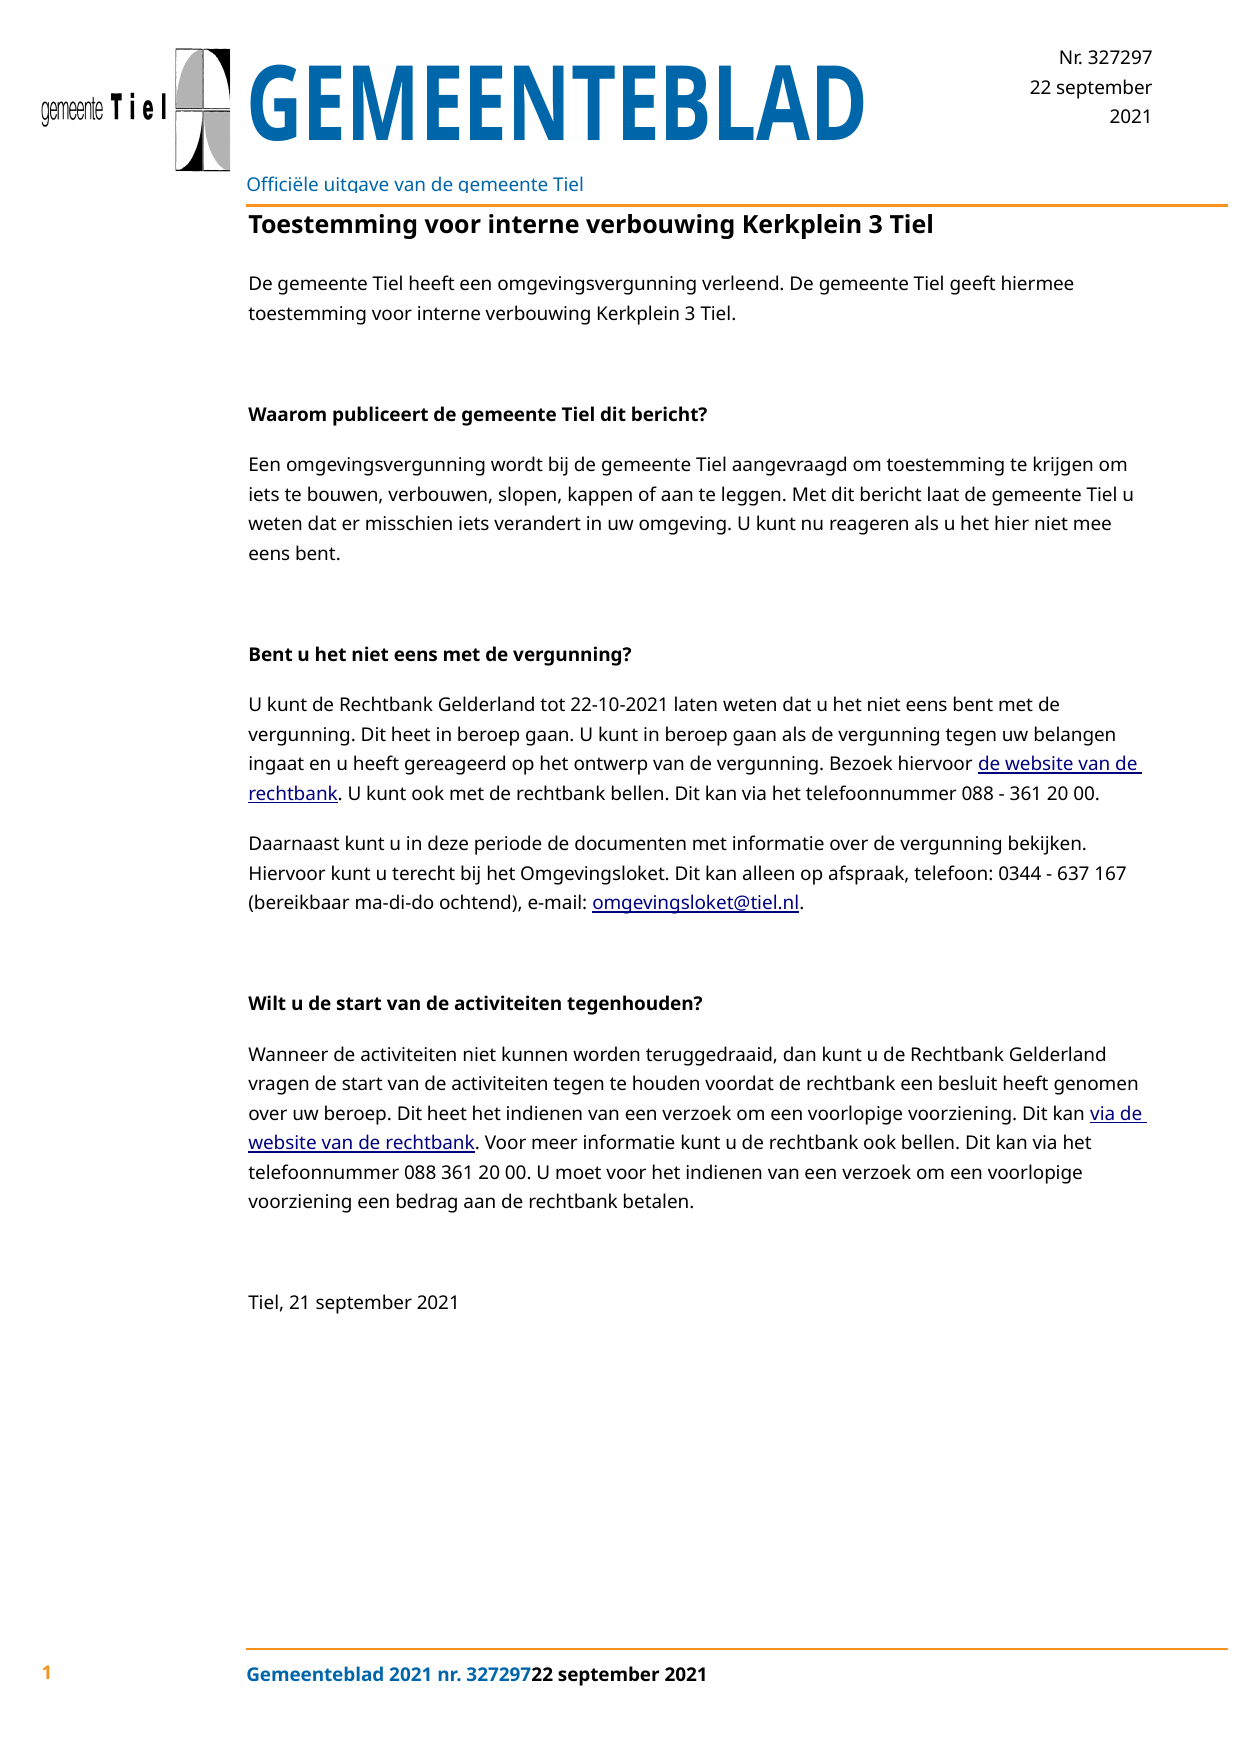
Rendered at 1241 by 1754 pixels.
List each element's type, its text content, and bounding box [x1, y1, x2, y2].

text Bent u het niet eens met de vergunning? [248, 641, 1152, 666]
text U kunt de Rechtbank Gelderland tot 22-10-2021 laten weten dat u het niet eens bent met de vergunning. Dit heet in beroep gaan. U kunt in beroep gaan als de vergunning tegen uw belangen ingaat en u heeft gereageerd op het ontwerp van de vergunning. Bezoek hiervoor de website van de rechtbank. U kunt ook met de rechtbank bellen. Dit kan via het telefoonnummer 088 - 361 20 00. [248, 691, 1152, 806]
text Toestemming voor interne verbouwing Kerkplein 3 Tiel [248, 207, 1152, 241]
text De gemeente Tiel heeft een omgevingsvergunning verleend. De gemeente Tiel geeft hiermee toestemming voor interne verbouwing Kerkplein 3 Tiel. [248, 270, 1152, 326]
picture [41, 47, 231, 172]
text Waarom publiceert de gemeente Tiel dit bericht? [248, 401, 1152, 426]
text Wilt u de start van de activiteiten tegenhouden? [248, 990, 1152, 1016]
text Tiel, 21 september 2021 [248, 1289, 1152, 1315]
text Een omgevingsvergunning wordt bij de gemeente Tiel aangevraagd om toestemming te krijgen om iets te bouwen, verbouwen, slopen, kappen of aan te leggen. Met dit bericht laat de gemeente Tiel u weten dat er misschien iets verandert in uw omgeving. U kunt nu reageren als u het hier niet mee eens bent. [248, 451, 1152, 566]
text Daarnaast kunt u in deze periode de documenten met informatie over de vergunning bekijken. Hiervoor kunt u terecht bij het Omgevingsloket. Dit kan alleen op afspraak, telefoon: 0344 - 637 167 (bereikbaar ma-di-do ochtend), e-mail: omgevingsloket@tiel.nl. [248, 830, 1152, 915]
text Wanneer de activiteiten niet kunnen worden teruggedraaid, dan kunt u de Rechtbank Gelderland vragen de start van de activiteiten tegen te houden voordat de rechtbank een besluit heeft genomen over uw beroep. Dit heet het indienen van een verzoek om een voorlopige voorziening. Dit kan via de website van de rechtbank. Voor meer informatie kunt u de rechtbank ook bellen. Dit kan via het telefoonnummer 088 361 20 00. U moet voor het indienen van een verzoek om een voorlopige voorziening een bedrag aan de rechtbank betalen. [248, 1041, 1152, 1214]
